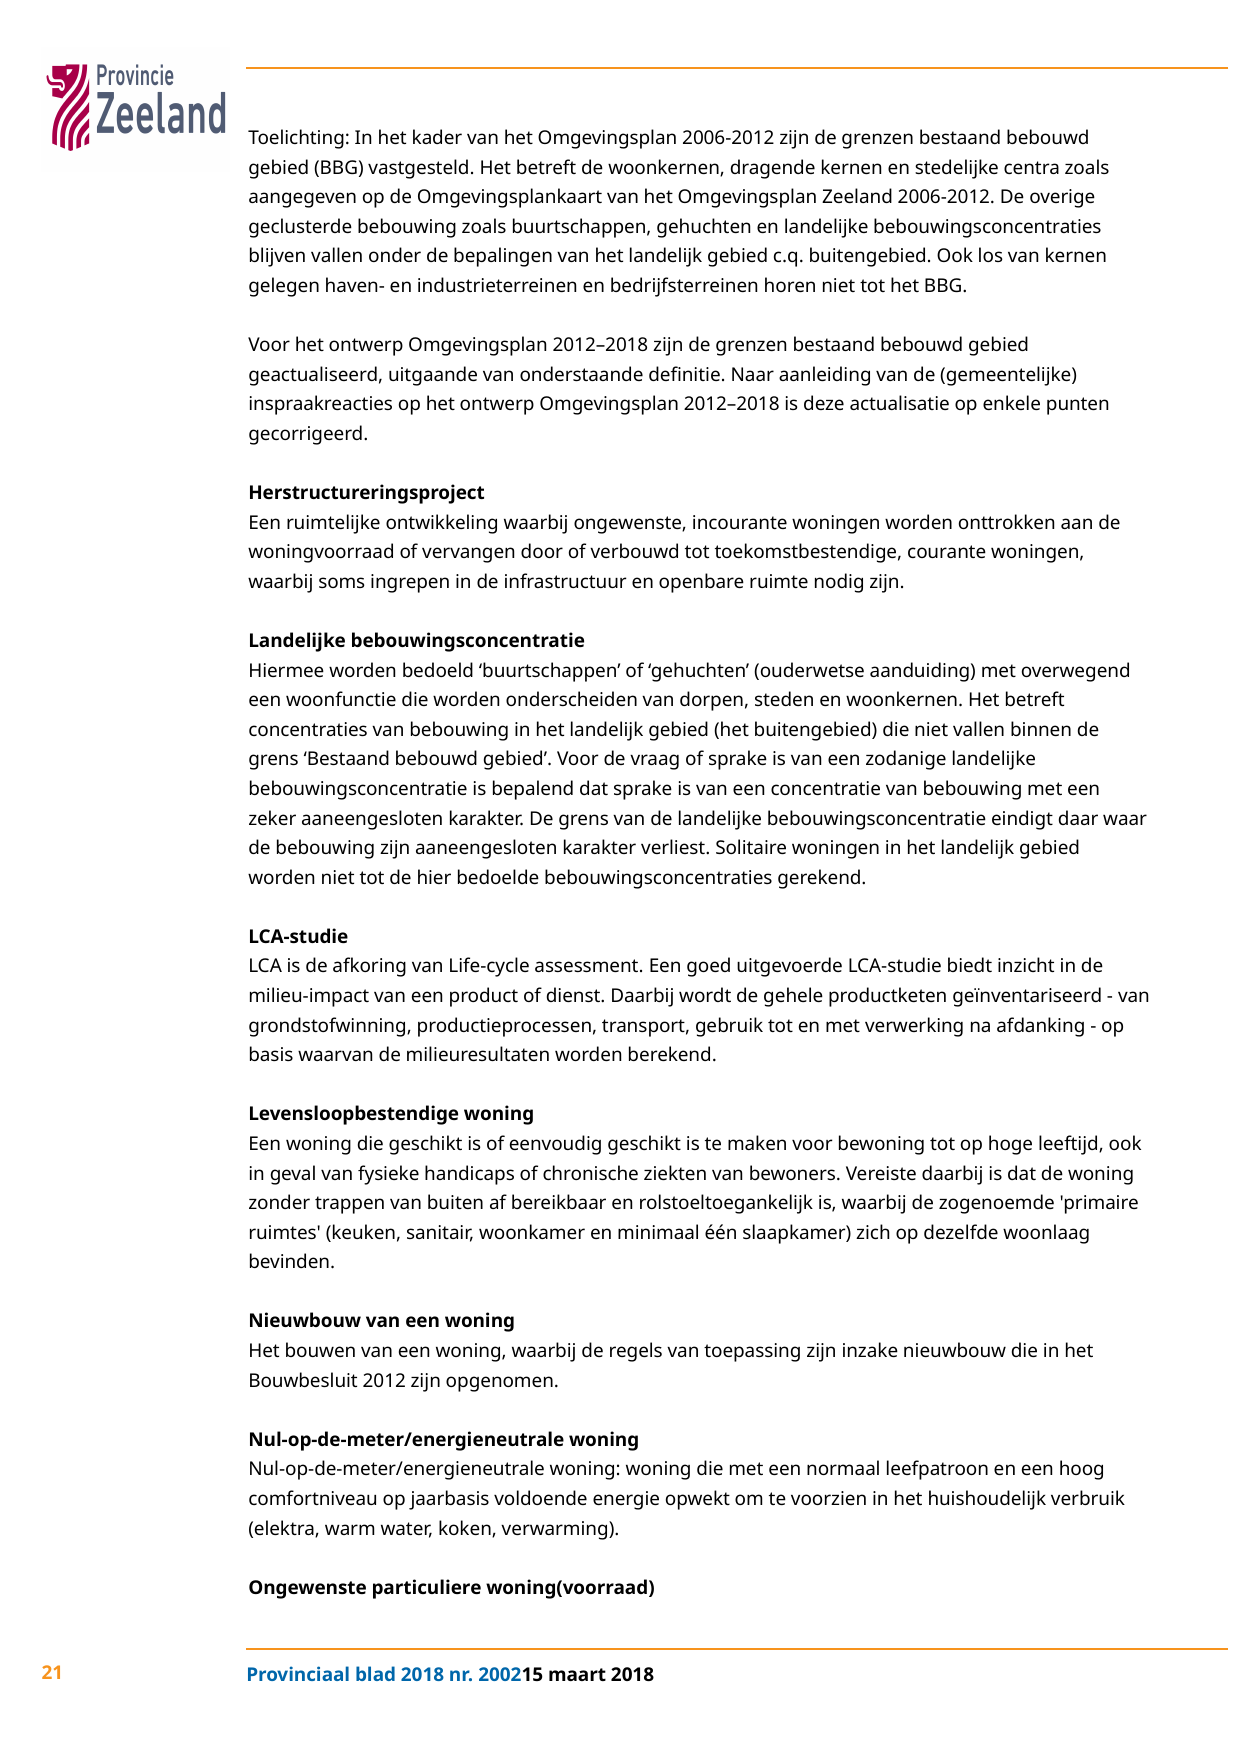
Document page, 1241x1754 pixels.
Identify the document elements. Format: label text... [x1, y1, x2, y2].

text Toelichting: In het kader van het Omgevingsplan 2006-2012 zijn de grenzen bestaand bebouwd gebied (BBG) vastgesteld. Het betreft de woonkernen, dragende kernen en stedelijke centra zoals aangegeven op de Omgevingsplankaart van het Omgevingsplan Zeeland 2006-2012. De overige geclusterde bebouwing zoals buurtschappen, gehuchten en landelijke bebouwingsconcentraties blijven vallen onder de bepalingen van het landelijk gebied c.q. buitengebied. Ook los van kernen gelegen haven- en industrieterreinen en bedrijfsterreinen horen niet tot het BBG. [248, 124, 1152, 298]
text LCA is de afkoring van Life-cycle assessment. Een goed uitgevoerde LCA-studie biedt inzicht in de milieu-impact van een product of dienst. Daarbij wordt de gehele productketen geïnventariseerd - van grondstofwinning, productieprocessen, transport, gebruik tot en met verwerking na afdanking - op basis waarvan de milieuresultaten worden berekend. [248, 953, 1152, 1067]
text Nul-op-de-meter/energieneutrale woning [248, 1426, 1152, 1452]
text Landelijke bebouwingsconcentratie [248, 627, 1152, 653]
text Herstructureringsproject [248, 479, 1152, 505]
text Nieuwbouw van een woning [248, 1308, 1152, 1333]
text Levensloopbestendige woning [248, 1101, 1152, 1126]
picture [41, 47, 231, 172]
text LCA-studie [248, 923, 1152, 949]
text Een woning die geschikt is of eenvoudig geschikt is te maken voor bewoning tot op hoge leeftijd, ook in geval van fysieke handicaps of chronische ziekten van bewoners. Vereiste daarbij is dat de woning zonder trappen van buiten af bereikbaar en rolstoeltoegankelijk is, waarbij de zogenoemde 'primaire ruimtes' (keuken, sanitair, woonkamer en minimaal één slaapkamer) zich op dezelfde woonlaag bevinden. [248, 1130, 1152, 1274]
text Nul-op-de-meter/energieneutrale woning: woning die met een normaal leefpatroon en een hoog comfortniveau op jaarbasis voldoende energie opwekt om te voorzien in het huishoudelijk verbruik (elektra, warm water, koken, verwarming). [248, 1456, 1152, 1541]
text Ongewenste particuliere woning(voorraad) [248, 1574, 1152, 1600]
text Het bouwen van een woning, waarbij de regels van toepassing zijn inzake nieuwbouw die in het Bouwbesluit 2012 zijn opgenomen. [248, 1337, 1152, 1393]
text Hiermee worden bedoeld ‘buurtschappen’ of ‘gehuchten’ (ouderwetse aanduiding) met overwegend een woonfunctie die worden onderscheiden van dorpen, steden en woonkernen. Het betreft concentraties van bebouwing in het landelijk gebied (het buitengebied) die niet vallen binnen de grens ‘Bestaand bebouwd gebied’. Voor de vraag of sprake is van een zodanige landelijke bebouwingsconcentratie is bepalend dat sprake is van een concentratie van bebouwing met een zeker aaneengesloten karakter. De grens van de landelijke bebouwingsconcentratie eindigt daar waar de bebouwing zijn aaneengesloten karakter verliest. Solitaire woningen in het landelijk gebied worden niet tot de hier bedoelde bebouwingsconcentraties gerekend. [248, 657, 1152, 890]
text Voor het ontwerp Omgevingsplan 2012–2018 zijn de grenzen bestaand bebouwd gebied geactualiseerd, uitgaande van onderstaande definitie. Naar aanleiding van de (gemeentelijke) inspraakreacties op het ontwerp Omgevingsplan 2012–2018 is deze actualisatie op enkele punten gecorrigeerd. [248, 331, 1152, 446]
text Een ruimtelijke ontwikkeling waarbij ongewenste, incourante woningen worden onttrokken aan de woningvoorraad of vervangen door of verbouwd tot toekomstbestendige, courante woningen, waarbij soms ingrepen in de infrastructuur en openbare ruimte nodig zijn. [248, 509, 1152, 594]
